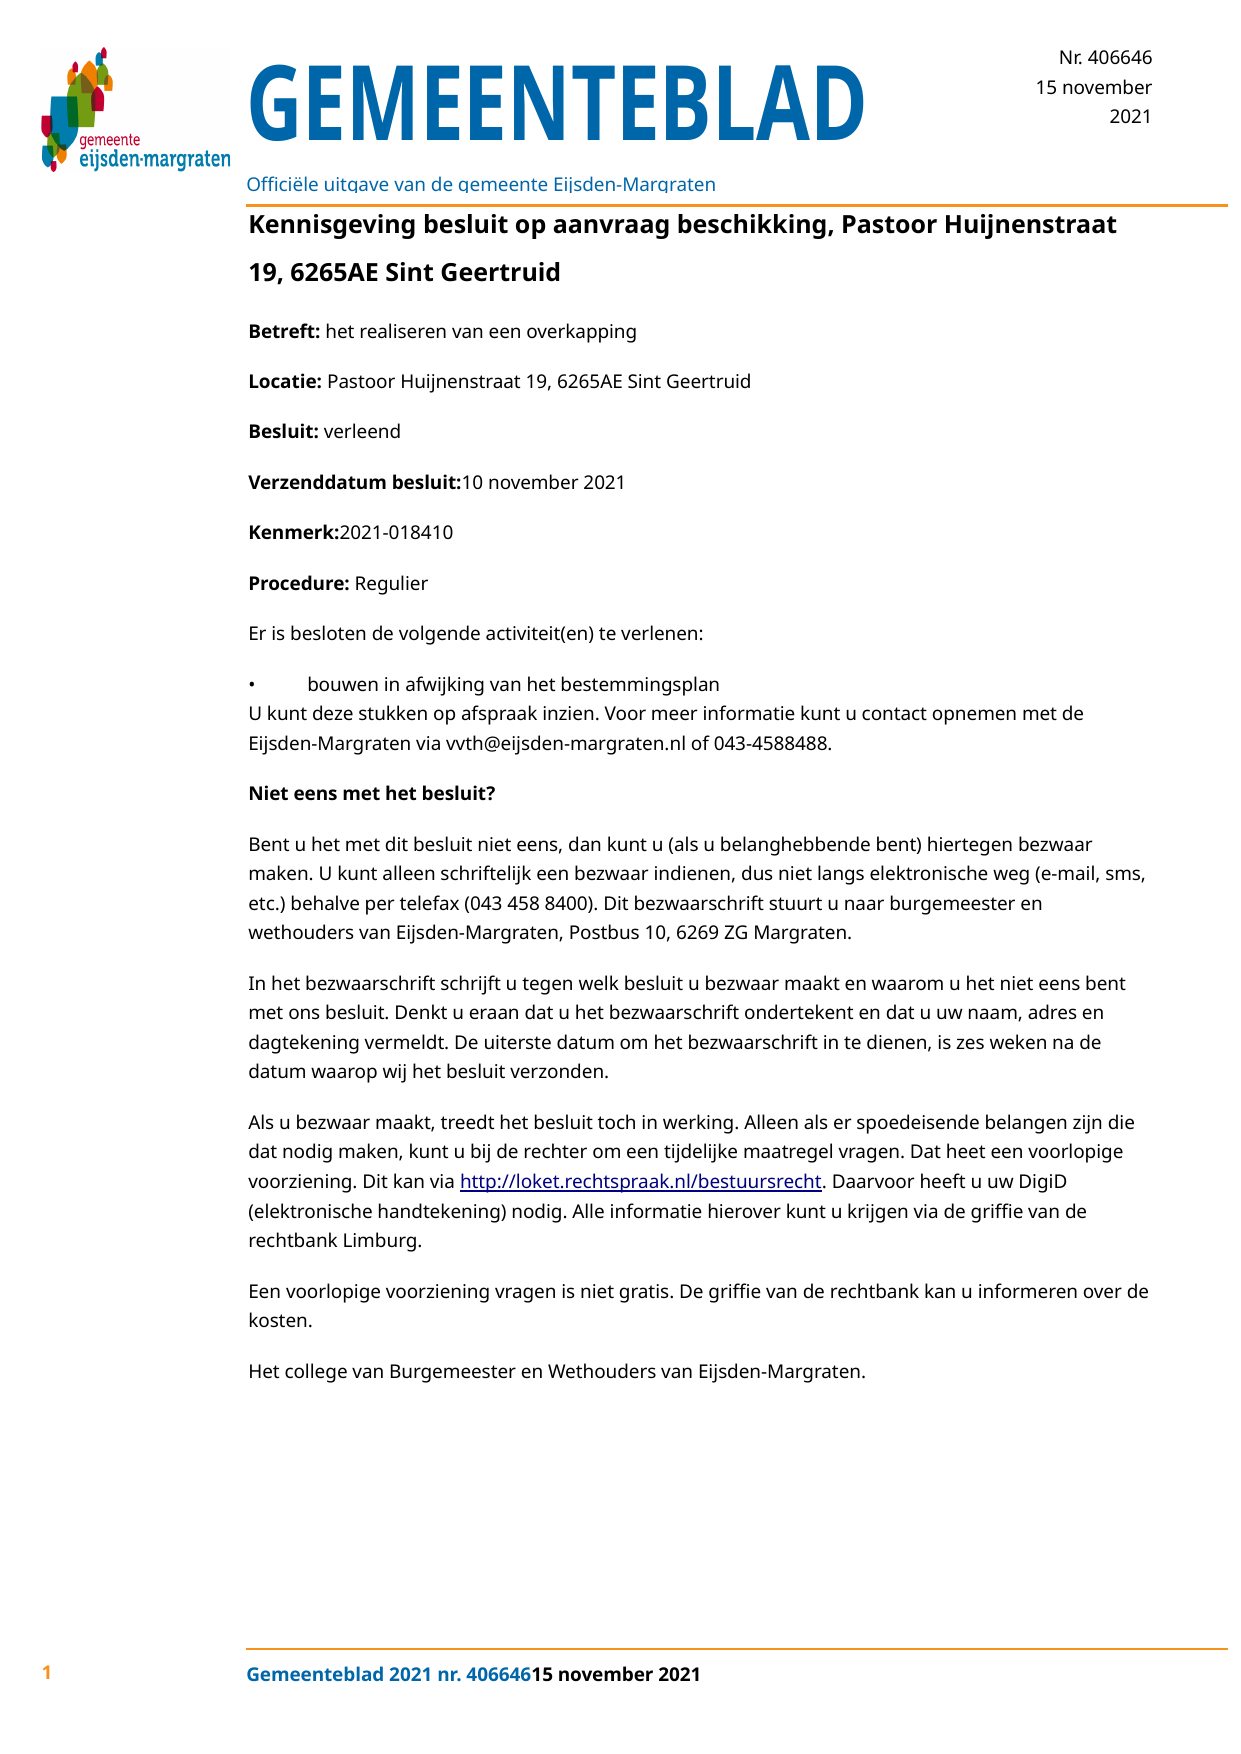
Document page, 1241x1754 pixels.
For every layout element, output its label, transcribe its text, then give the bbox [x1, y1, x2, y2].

text Kenmerk:2021-018410 [248, 519, 1152, 545]
text Een voorlopige voorziening vragen is niet gratis. De griffie van de rechtbank kan u informeren over de kosten. [248, 1278, 1152, 1333]
text U kunt deze stukken op afspraak inzien. Voor meer informatie kunt u contact opnemen met de Eijsden-Margraten via vvth@eijsden-margraten.nl of 043-4588488. [248, 700, 1152, 756]
text Besluit: verleend [248, 419, 1152, 444]
text Bent u het met dit besluit niet eens, dan kunt u (als u belanghebbende bent) hiertegen bezwaar maken. U kunt alleen schriftelijk een bezwaar indienen, dus niet langs elektronische weg (e-mail, sms, etc.) behalve per telefax (043 458 8400). Dit bezwaarschrift stuurt u naar burgemeester en wethouders van Eijsden-Margraten, Postbus 10, 6269 ZG Margraten. [248, 831, 1152, 945]
text Kennisgeving besluit op aanvraag beschikking, Pastoor Huijnenstraat 19, 6265AE Sint Geertruid [248, 207, 1152, 288]
text In het bezwaarschrift schrijft u tegen welk besluit u bezwaar maakt en waarom u het niet eens bent met ons besluit. Denkt u eraan dat u het bezwaarschrift ondertekent en dat u uw naam, adres en dagtekening vermeldt. De uiterste datum om het bezwaarschrift in te dienen, is zes weken na de datum waarop wij het besluit verzonden. [248, 970, 1152, 1084]
text Het college van Burgemeester en Wethouders van Eijsden-Margraten. [248, 1358, 1152, 1384]
text Locatie: Pastoor Huijnenstraat 19, 6265AE Sint Geertruid [248, 368, 1152, 394]
text Er is besloten de volgende activiteit(en) te verlenen: [248, 620, 1152, 646]
text Procedure: Regulier [248, 570, 1152, 596]
text Verzenddatum besluit:10 november 2021 [248, 469, 1152, 495]
picture [41, 47, 231, 172]
text Als u bezwaar maakt, treedt het besluit toch in werking. Alleen als er spoedeisende belangen zijn die dat nodig maken, kunt u bij de rechter om een tijdelijke maatregel vragen. Dat heet een voorlopige voorziening. Dit kan via http://loket.rechtspraak.nl/bestuursrecht. Daarvoor heeft u uw DigiD (elektronische handtekening) nodig. Alle informatie hierover kunt u krijgen via de griffie van de rechtbank Limburg. [248, 1109, 1152, 1253]
list bouwen in afwijking van het bestemmingsplan [248, 671, 1152, 697]
text Betreft: het realiseren van een overkapping [248, 318, 1152, 344]
text Niet eens met het besluit? [248, 780, 1152, 806]
